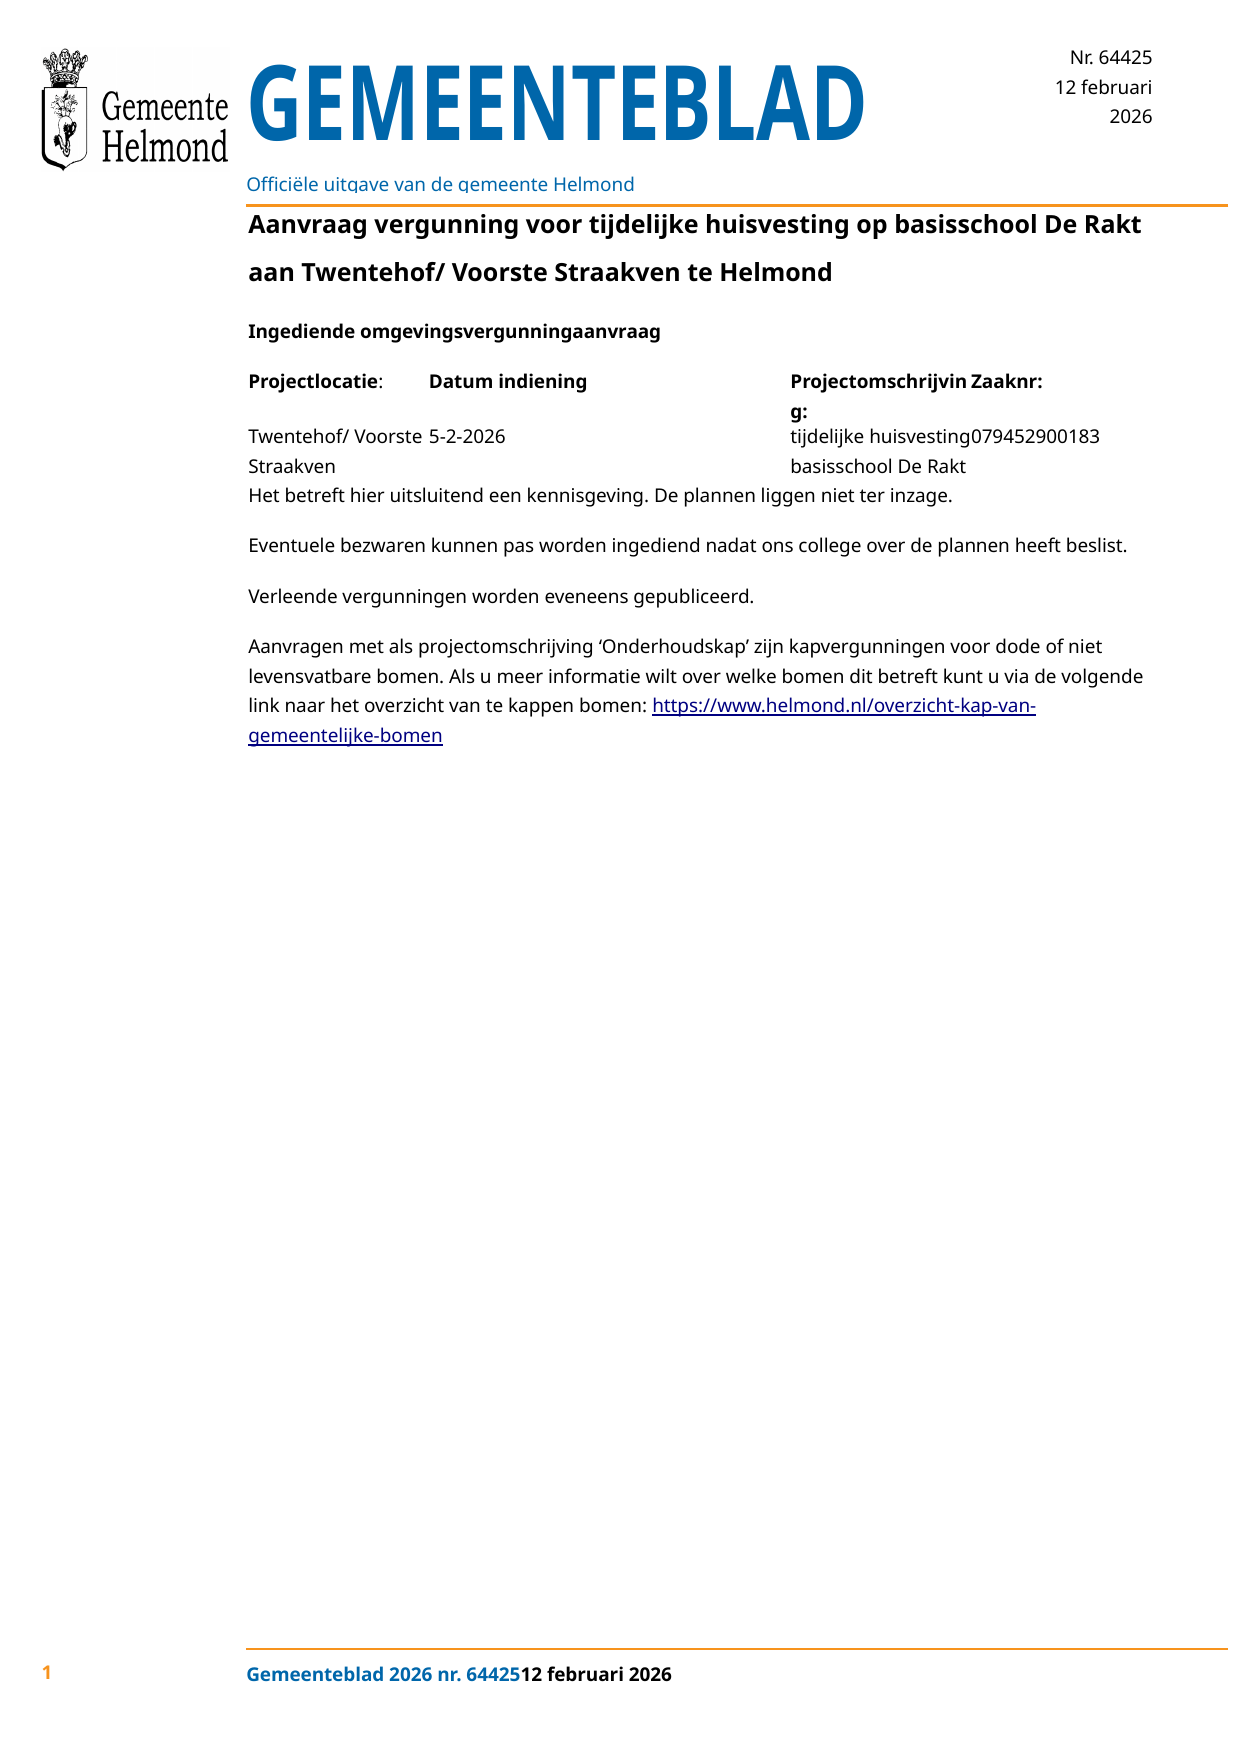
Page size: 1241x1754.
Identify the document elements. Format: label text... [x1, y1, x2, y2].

table_header [609, 369, 790, 424]
text Aanvragen met als projectomschrijving ‘Onderhoudskap’ zijn kapvergunningen voor dode of niet levensvatbare bomen. Als u meer informatie wilt over welke bomen dit betreft kunt u via de volgende link naar het overzicht van te kappen bomen: https://www.helmond.nl/overzicht-kap-van-gemeentelijke-bomen [248, 633, 1152, 748]
table_cell 5-2-2026 [429, 424, 609, 479]
text Aanvraag vergunning voor tijdelijke huisvesting op basisschool De Rakt aan Twentehof/ Voorste Straakven te Helmond [248, 207, 1152, 288]
table_cell 079452900183 [971, 424, 1152, 479]
table_cell Twentehof/ Voorste Straakven [248, 424, 429, 479]
text Het betreft hier uitsluitend een kennisgeving. De plannen liggen niet ter inzage. [248, 482, 1152, 508]
picture [41, 47, 231, 172]
text Verleende vergunningen worden eveneens gepubliceerd. [248, 583, 1152, 609]
table_header Zaaknr: [971, 369, 1152, 424]
table_cell tijdelijke huisvesting basisschool De Rakt [790, 424, 971, 479]
table_header Projectomschrijving: [790, 369, 971, 424]
text Eventuele bezwaren kunnen pas worden ingediend nadat ons college over de plannen heeft beslist. [248, 533, 1152, 558]
text Ingediende omgevingsvergunningaanvraag [248, 318, 1152, 344]
table_header Projectlocatie: [248, 369, 429, 424]
table_cell [609, 424, 790, 479]
table_header Datum indiening [429, 369, 609, 424]
